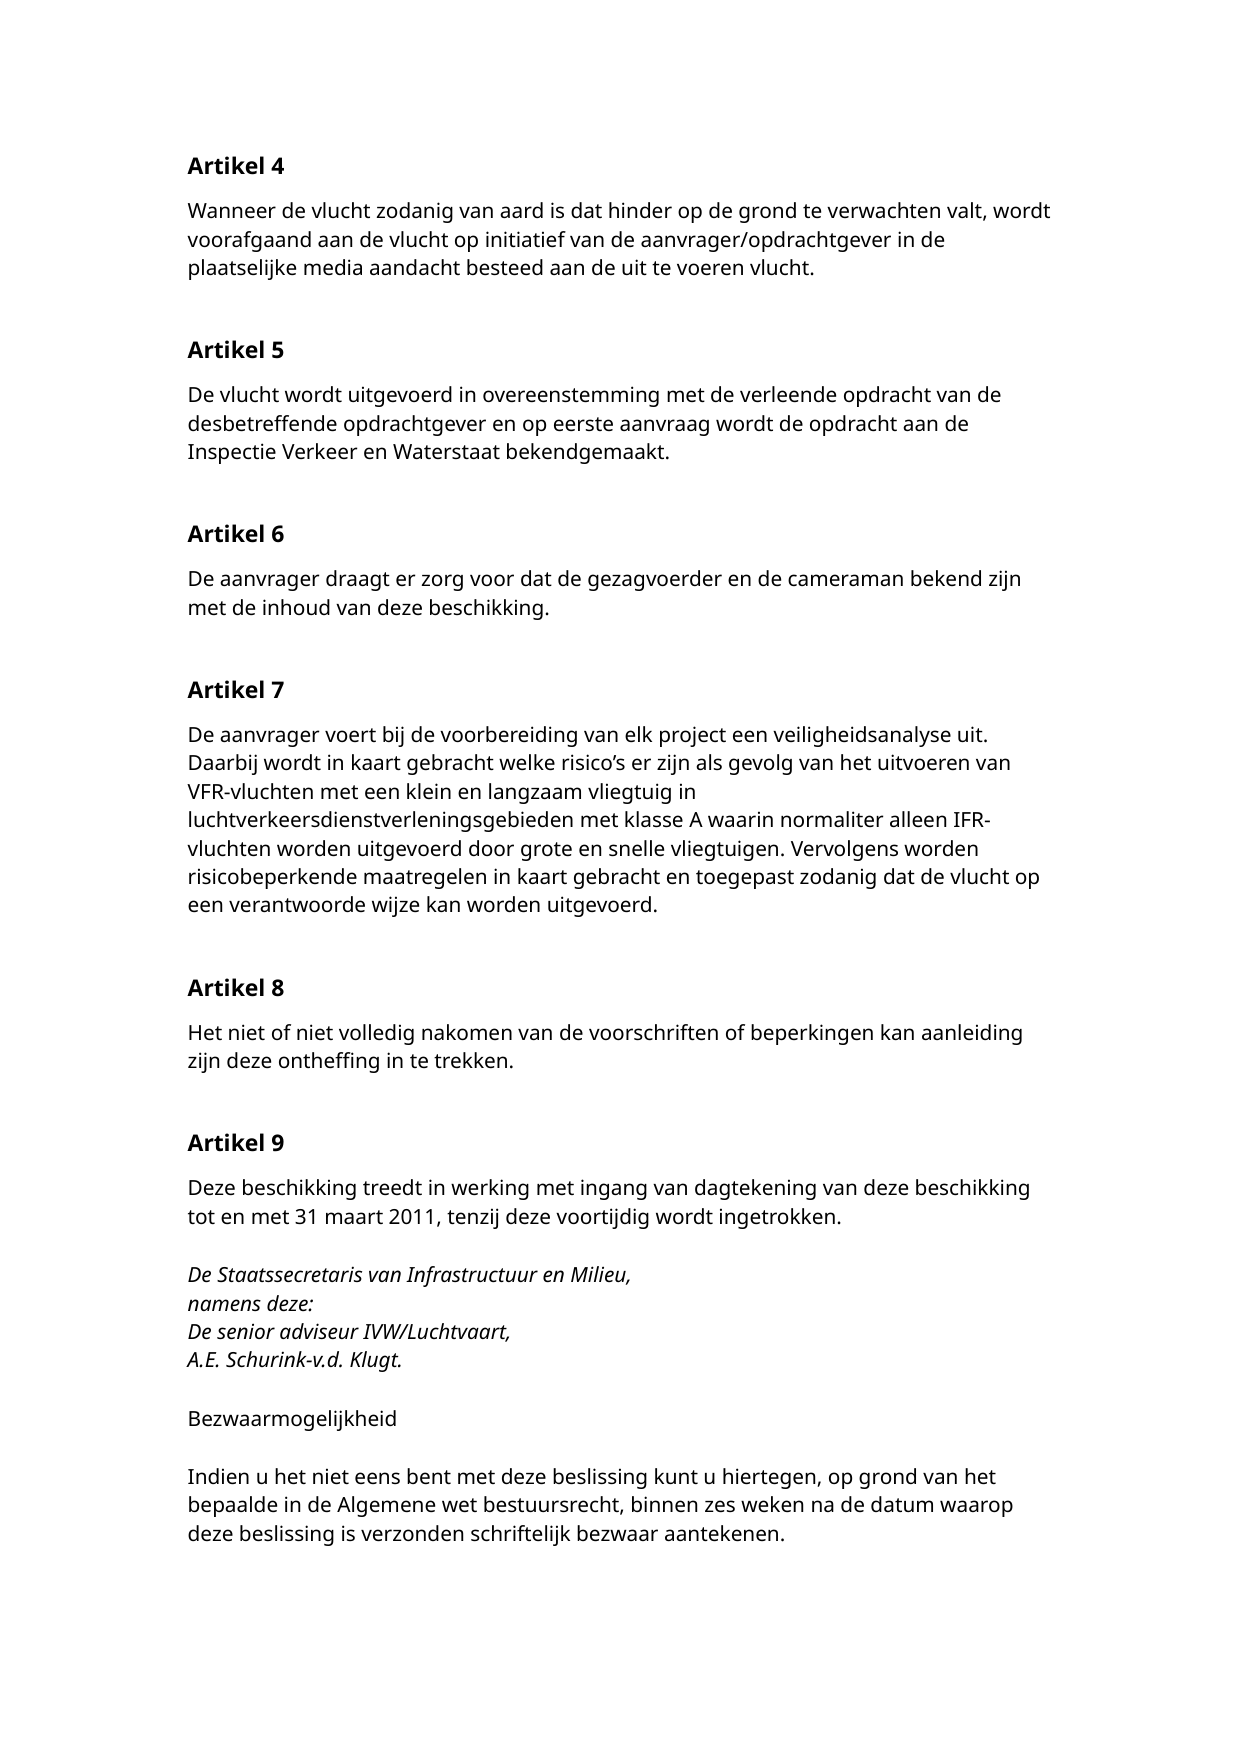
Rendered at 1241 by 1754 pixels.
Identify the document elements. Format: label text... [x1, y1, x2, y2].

text Indien u het niet eens bent met deze beslissing kunt u hiertegen, op grond van het bepaalde in de Algemene wet bestuursrecht, binnen zes weken na de datum waarop deze beslissing is verzonden schriftelijk bezwaar aantekenen. [187, 1462, 1053, 1547]
subtitle Artikel 6 [187, 518, 1053, 549]
subtitle Artikel 8 [187, 972, 1053, 1003]
text Wanneer de vlucht zodanig van aard is dat hinder op de grond te verwachten valt, wordt voorafgaand aan de vlucht op initiatief van de aanvrager/opdrachtgever in de plaatselijke media aandacht besteed aan de uit te voeren vlucht. [187, 196, 1053, 282]
text De senior adviseur IVW/Luchtvaart, [187, 1317, 1053, 1346]
text namens deze: [187, 1289, 1053, 1317]
text Het niet of niet volledig nakomen van de voorschriften of beperkingen kan aanleiding zijn deze ontheffing in te trekken. [187, 1018, 1053, 1075]
text De vlucht wordt uitgevoerd in overeenstemming met de verleende opdracht van de desbetreffende opdrachtgever en op eerste aanvraag wordt de opdracht aan de Inspectie Verkeer en Waterstaat bekendgemaakt. [187, 380, 1053, 466]
text Bezwaarmogelijkheid [187, 1404, 1053, 1432]
text De Staatssecretaris van Infrastructuur en Milieu, [187, 1260, 1053, 1289]
text A.E. Schurink-v.d. Klugt. [187, 1346, 1053, 1374]
subtitle Artikel 5 [187, 334, 1053, 365]
text De aanvrager draagt er zorg voor dat de gezagvoerder en de cameraman bekend zijn met de inhoud van deze beschikking. [187, 564, 1053, 621]
subtitle Artikel 4 [187, 150, 1053, 181]
subtitle Artikel 9 [187, 1127, 1053, 1158]
text Deze beschikking treedt in werking met ingang van dagtekening van deze beschikking tot en met 31 maart 2011, tenzij deze voortijdig wordt ingetrokken. [187, 1173, 1053, 1230]
subtitle Artikel 7 [187, 674, 1053, 705]
text De aanvrager voert bij de voorbereiding van elk project een veiligheidsanalyse uit. Daarbij wordt in kaart gebracht welke risico’s er zijn als gevolg van het uitvoeren van VFR-vluchten met een klein en langzaam vliegtuig in luchtverkeersdienstverleningsgebieden met klasse A waarin normaliter alleen IFR-vluchten worden uitgevoerd door grote en snelle vliegtuigen. Vervolgens worden risicobeperkende maatregelen in kaart gebracht en toegepast zodanig dat de vlucht op een verantwoorde wijze kan worden uitgevoerd. [187, 720, 1053, 919]
